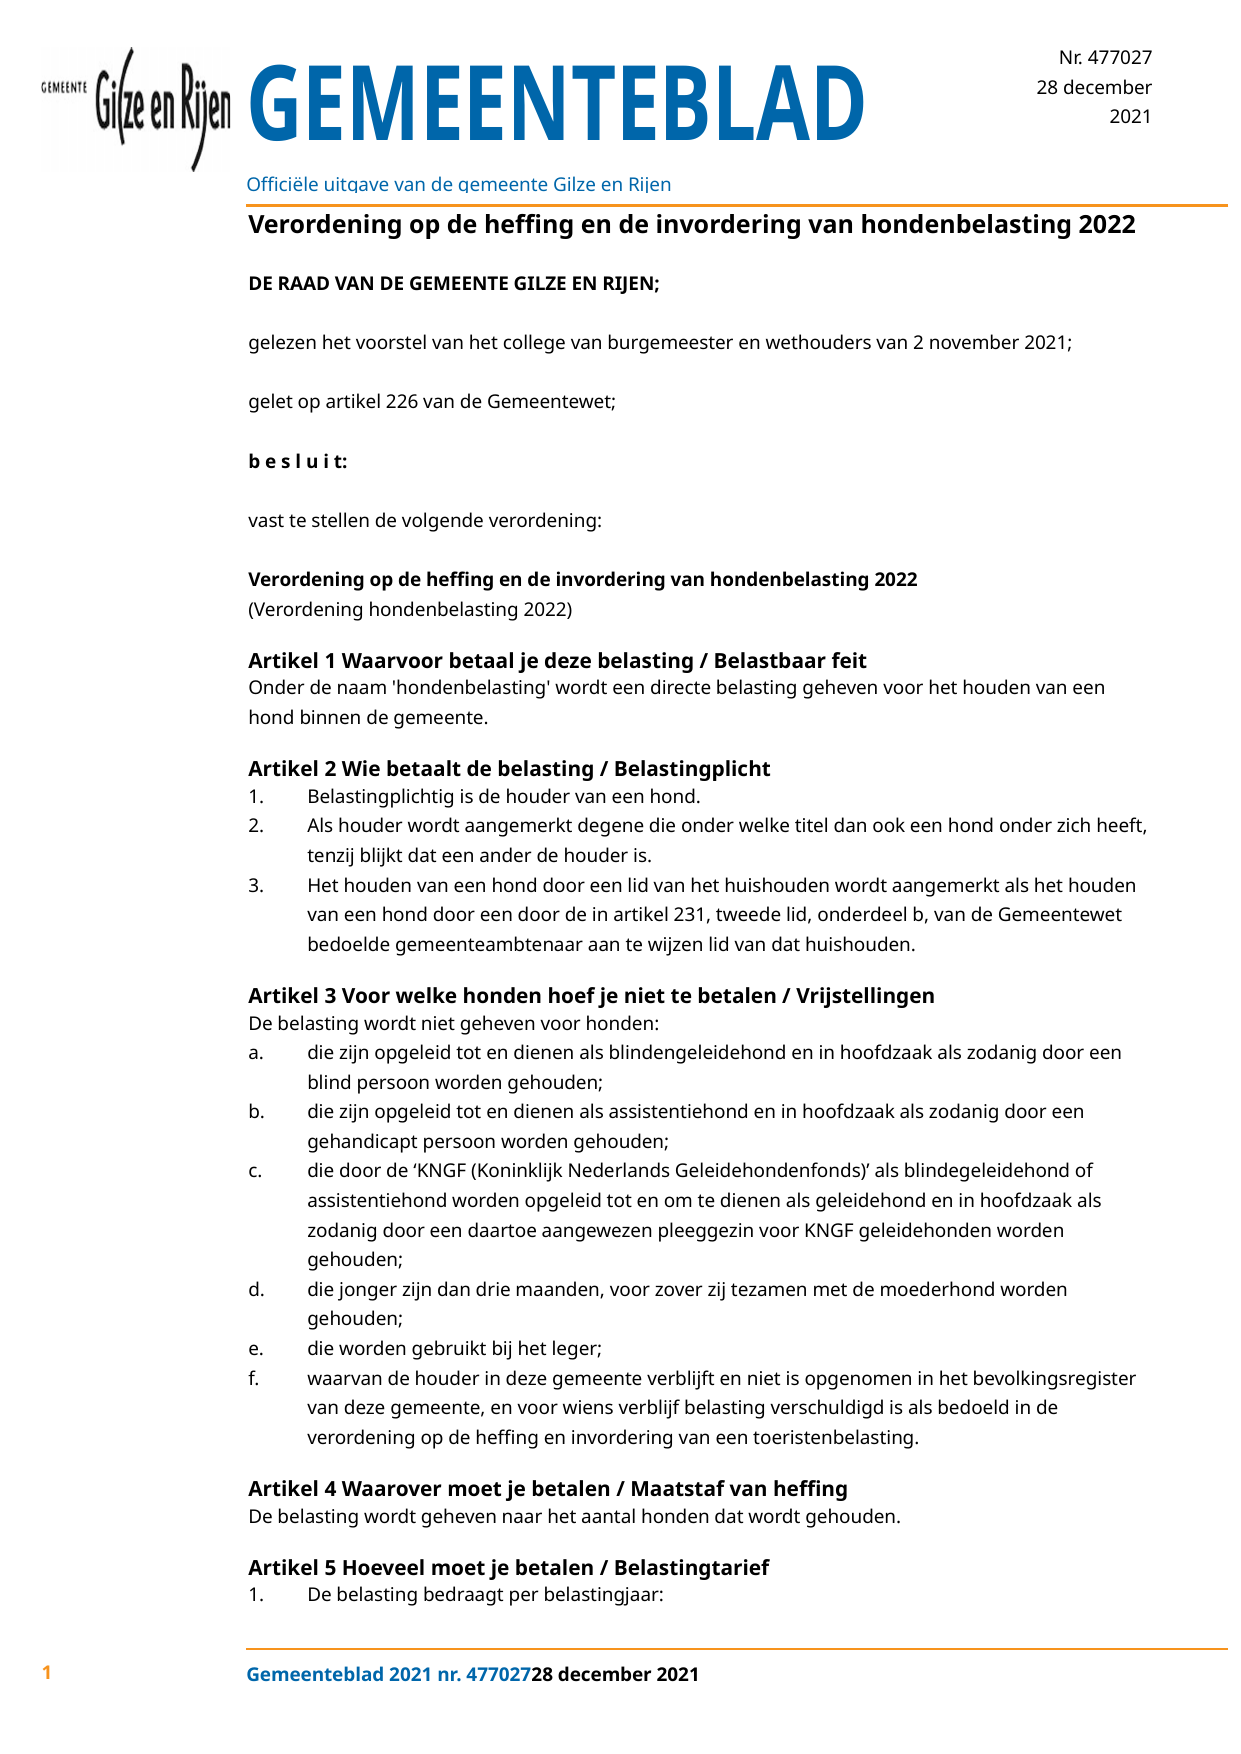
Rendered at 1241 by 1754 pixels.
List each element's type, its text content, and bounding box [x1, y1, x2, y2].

text Artikel 4 Waarover moet je betalen / Maatstaf van heffing [248, 1474, 1152, 1503]
list Belastingplichtig is de houder van een hond. [248, 783, 1152, 809]
list De belasting bedraagt per belastingjaar: [248, 1582, 1152, 1607]
list die zijn opgeleid tot en dienen als blindengeleidehond en in hoofdzaak als zodanig door een blind persoon worden gehouden; [248, 1039, 1152, 1095]
list die zijn opgeleid tot en dienen als assistentiehond en in hoofdzaak als zodanig door een gehandicapt persoon worden gehouden; [248, 1098, 1152, 1154]
text Artikel 3 Voor welke honden hoef je niet te betalen / Vrijstellingen [248, 981, 1152, 1010]
list die jonger zijn dan drie maanden, voor zover zij tezamen met de moederhond worden gehouden; [248, 1276, 1152, 1331]
text Artikel 5 Hoeveel moet je betalen / Belastingtarief [248, 1553, 1152, 1582]
list die worden gebruikt bij het leger; [248, 1335, 1152, 1361]
text Verordening op de heffing en de invordering van hondenbelasting 2022 [248, 207, 1152, 241]
list die door de ‘KNGF (Koninklijk Nederlands Geleidehondenfonds)’ als blindegeleidehond of assistentiehond worden opgeleid tot en om te dienen als geleidehond en in hoofdzaak als zodanig door een daartoe aangewezen pleeggezin voor KNGF geleidehonden worden gehouden; [248, 1158, 1152, 1272]
text Onder de naam 'hondenbelasting' wordt een directe belasting geheven voor het houden van een hond binnen de gemeente. [248, 674, 1152, 730]
text (Verordening hondenbelasting 2022) [248, 596, 1152, 621]
text De belasting wordt geheven naar het aantal honden dat wordt gehouden. [248, 1503, 1152, 1528]
text gelezen het voorstel van het college van burgemeester en wethouders van 2 november 2021; [248, 329, 1152, 355]
text b e s l u i t: [248, 448, 1152, 473]
text Verordening op de heffing en de invordering van hondenbelasting 2022 [248, 566, 1152, 592]
text Artikel 1 Waarvoor betaal je deze belasting / Belastbaar feit [248, 646, 1152, 674]
list waarvan de houder in deze gemeente verblijft en niet is opgenomen in het bevolkingsregister van deze gemeente, en voor wiens verblijf belasting verschuldigd is als bedoeld in de verordening op de heffing en invordering van een toeristenbelasting. [248, 1365, 1152, 1450]
text De belasting wordt niet geheven voor honden: [248, 1010, 1152, 1036]
list Het houden van een hond door een lid van het huishouden wordt aangemerkt als het houden van een hond door een door de in artikel 231, tweede lid, onderdeel b, van de Gemeentewet bedoelde gemeenteambtenaar aan te wijzen lid van dat huishouden. [248, 872, 1152, 957]
text DE RAAD VAN DE GEMEENTE GILZE EN RIJEN; [248, 270, 1152, 296]
text gelet op artikel 226 van de Gemeentewet; [248, 389, 1152, 414]
text Artikel 2 Wie betaalt de belasting / Belastingplicht [248, 754, 1152, 783]
list Als houder wordt aangemerkt degene die onder welke titel dan ook een hond onder zich heeft, tenzij blijkt dat een ander de houder is. [248, 813, 1152, 868]
picture [41, 47, 231, 172]
text vast te stellen de volgende verordening: [248, 507, 1152, 533]
